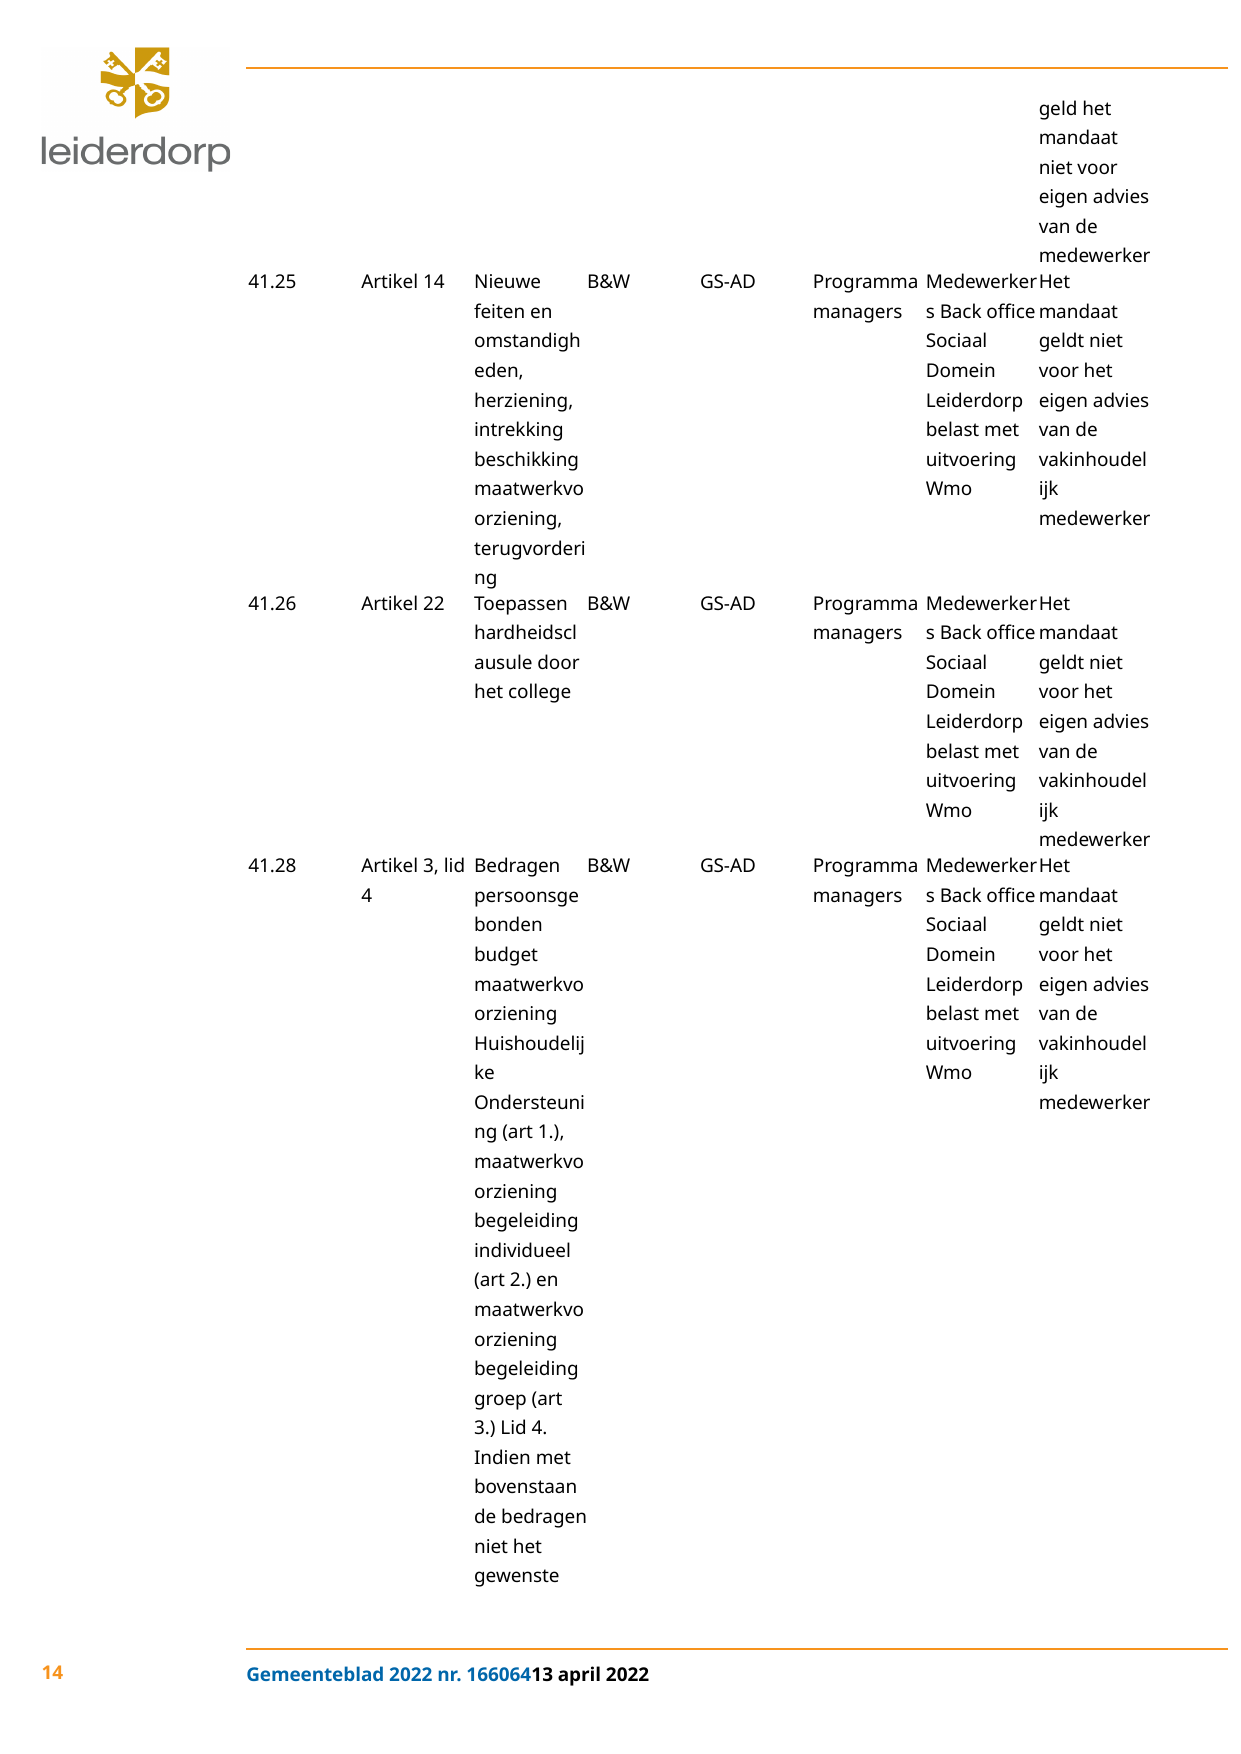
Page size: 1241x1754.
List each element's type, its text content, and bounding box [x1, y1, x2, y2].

table_cell Het mandaat geldt niet voor het eigen advies van de vakinhoudelijk medewerker [1039, 853, 1152, 1588]
table_cell B&W [587, 853, 700, 1588]
table_cell [926, 95, 1038, 268]
table_cell [700, 95, 813, 268]
table_cell 41.26 [248, 590, 361, 852]
table_cell Programmamanagers [813, 269, 926, 590]
table_cell Artikel 14 [361, 269, 474, 590]
table_cell [248, 95, 361, 268]
table_cell 41.28 [248, 853, 361, 1588]
table_cell Medewerkers Back office Sociaal Domein Leiderdorp belast met uitvoering Wmo [926, 269, 1038, 590]
table_cell Medewerkers Back office Sociaal Domein Leiderdorp belast met uitvoering Wmo [926, 590, 1038, 852]
table_cell Artikel 22 [361, 590, 474, 852]
table_cell GS-AD [700, 853, 813, 1588]
table_cell Toepassen hardheidsclausule door het college [474, 590, 587, 852]
table_cell GS-AD [700, 269, 813, 590]
table_cell [813, 95, 926, 268]
table_cell Het mandaat geldt niet voor het eigen advies van de vakinhoudelijk medewerker [1039, 590, 1152, 852]
table_cell Artikel 3, lid 4 [361, 853, 474, 1588]
table_cell 41.25 [248, 269, 361, 590]
table_cell Bedragen persoonsgebonden budget maatwerkvoorziening Huishoudelijke Ondersteuning (art 1.), maatwerkvoorziening begeleiding individueel (art 2.) en maatwerkvoorziening begeleiding groep (art 3.) Lid 4. Indien met bovenstaande bedragen niet het gewenste [474, 853, 587, 1588]
table_cell B&W [587, 269, 700, 590]
table_cell Nieuwe feiten en omstandigheden, herziening, intrekking beschikking maatwerkvoorziening, terugvordering [474, 269, 587, 590]
table_cell [361, 95, 474, 268]
table_cell [474, 95, 587, 268]
table_cell Het mandaat geldt niet voor het eigen advies van de vakinhoudelijk medewerker [1039, 269, 1152, 590]
picture [41, 47, 231, 172]
table_cell [587, 95, 700, 268]
table_cell geld het mandaat niet voor eigen advies van de medewerker [1039, 95, 1152, 268]
table_cell Programmamanagers [813, 853, 926, 1588]
table_cell Programmamanagers [813, 590, 926, 852]
table_cell GS-AD [700, 590, 813, 852]
table_cell Medewerkers Back office Sociaal Domein Leiderdorp belast met uitvoering Wmo [926, 853, 1038, 1588]
table_cell B&W [587, 590, 700, 852]
